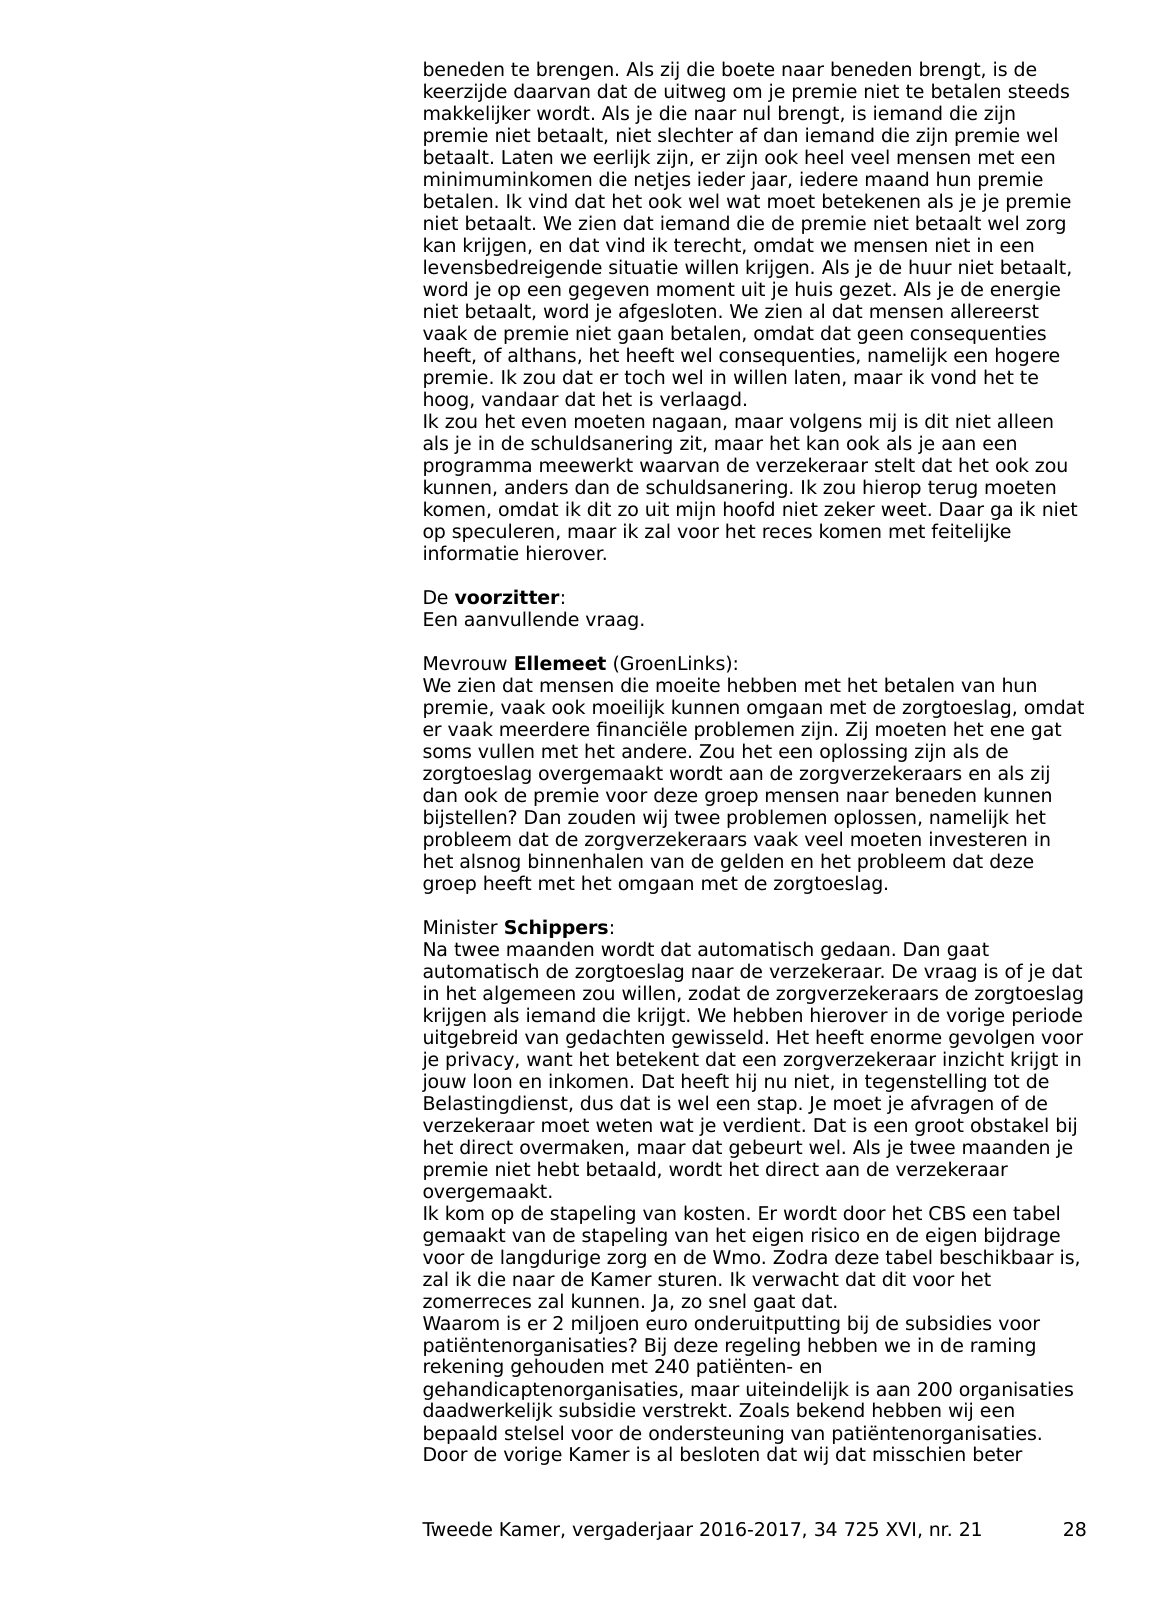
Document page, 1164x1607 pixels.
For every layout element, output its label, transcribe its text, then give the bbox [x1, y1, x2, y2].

text Ik zou het even moeten nagaan, maar volgens mij is dit niet alleen als je in de schuldsanering zit, maar het kan ook als je aan een programma meewerkt waarvan de verzekeraar stelt dat het ook zou kunnen, anders dan de schuldsanering. Ik zou hierop terug moeten komen, omdat ik dit zo uit mijn hoofd niet zeker weet. Daar ga ik niet op speculeren, maar ik zal voor het reces komen met feitelijke informatie hierover. [422, 411, 1087, 564]
text Na twee maanden wordt dat automatisch gedaan. Dan gaat automatisch de zorgtoeslag naar de verzekeraar. De vraag is of je dat in het algemeen zou willen, zodat de zorgverzekeraars de zorgtoeslag krijgen als iemand die krijgt. We hebben hierover in de vorige periode uitgebreid van gedachten gewisseld. Het heeft enorme gevolgen voor je privacy, want het betekent dat een zorgverzekeraar inzicht krijgt in jouw loon en inkomen. Dat heeft hij nu niet, in tegenstelling tot de Belastingdienst, dus dat is wel een stap. Je moet je afvragen of de verzekeraar moet weten wat je verdient. Dat is een groot obstakel bij het direct overmaken, maar dat gebeurt wel. Als je twee maanden je premie niet hebt betaald, wordt het direct aan de verzekeraar overgemaakt. [422, 939, 1087, 1203]
text Minister Schippers: [422, 917, 1087, 939]
text De voorzitter: [422, 587, 1087, 609]
text Een aanvullende vraag. [422, 609, 1087, 631]
text Waarom is er 2 miljoen euro onderuitputting bij de subsidies voor patiëntenorganisaties? Bij deze regeling hebben we in de raming rekening gehouden met 240 patiënten- en gehandicaptenorganisaties, maar uiteindelijk is aan 200 organisaties daadwerkelijk subsidie verstrekt. Zoals bekend hebben wij een bepaald stelsel voor de ondersteuning van patiëntenorganisaties. Door de vorige Kamer is al besloten dat wij dat misschien beter [422, 1312, 1087, 1466]
text Mevrouw Ellemeet (GroenLinks): [422, 653, 1087, 675]
text We zien dat mensen die moeite hebben met het betalen van hun premie, vaak ook moeilijk kunnen omgaan met de zorgtoeslag, omdat er vaak meerdere financiële problemen zijn. Zij moeten het ene gat soms vullen met het andere. Zou het een oplossing zijn als de zorgtoeslag overgemaakt wordt aan de zorgverzekeraars en als zij dan ook de premie voor deze groep mensen naar beneden kunnen bijstellen? Dan zouden wij twee problemen oplossen, namelijk het probleem dat de zorgverzekeraars vaak veel moeten investeren in het alsnog binnenhalen van de gelden en het probleem dat deze groep heeft met het omgaan met de zorgtoeslag. [422, 675, 1087, 895]
text beneden te brengen. Als zij die boete naar beneden brengt, is de keerzijde daarvan dat de uitweg om je premie niet te betalen steeds makkelijker wordt. Als je die naar nul brengt, is iemand die zijn premie niet betaalt, niet slechter af dan iemand die zijn premie wel betaalt. Laten we eerlijk zijn, er zijn ook heel veel mensen met een minimuminkomen die netjes ieder jaar, iedere maand hun premie betalen. Ik vind dat het ook wel wat moet betekenen als je je premie niet betaalt. We zien dat iemand die de premie niet betaalt wel zorg kan krijgen, en dat vind ik terecht, omdat we mensen niet in een levensbedreigende situatie willen krijgen. Als je de huur niet betaalt, word je op een gegeven moment uit je huis gezet. Als je de energie niet betaalt, word je afgesloten. We zien al dat mensen allereerst vaak de premie niet gaan betalen, omdat dat geen consequenties heeft, of althans, het heeft wel consequenties, namelijk een hogere premie. Ik zou dat er toch wel in willen laten, maar ik vond het te hoog, vandaar dat het is verlaagd. [422, 59, 1087, 411]
text Ik kom op de stapeling van kosten. Er wordt door het CBS een tabel gemaakt van de stapeling van het eigen risico en de eigen bijdrage voor de langdurige zorg en de Wmo. Zodra deze tabel beschikbaar is, zal ik die naar de Kamer sturen. Ik verwacht dat dit voor het zomerreces zal kunnen. Ja, zo snel gaat dat. [422, 1203, 1087, 1312]
